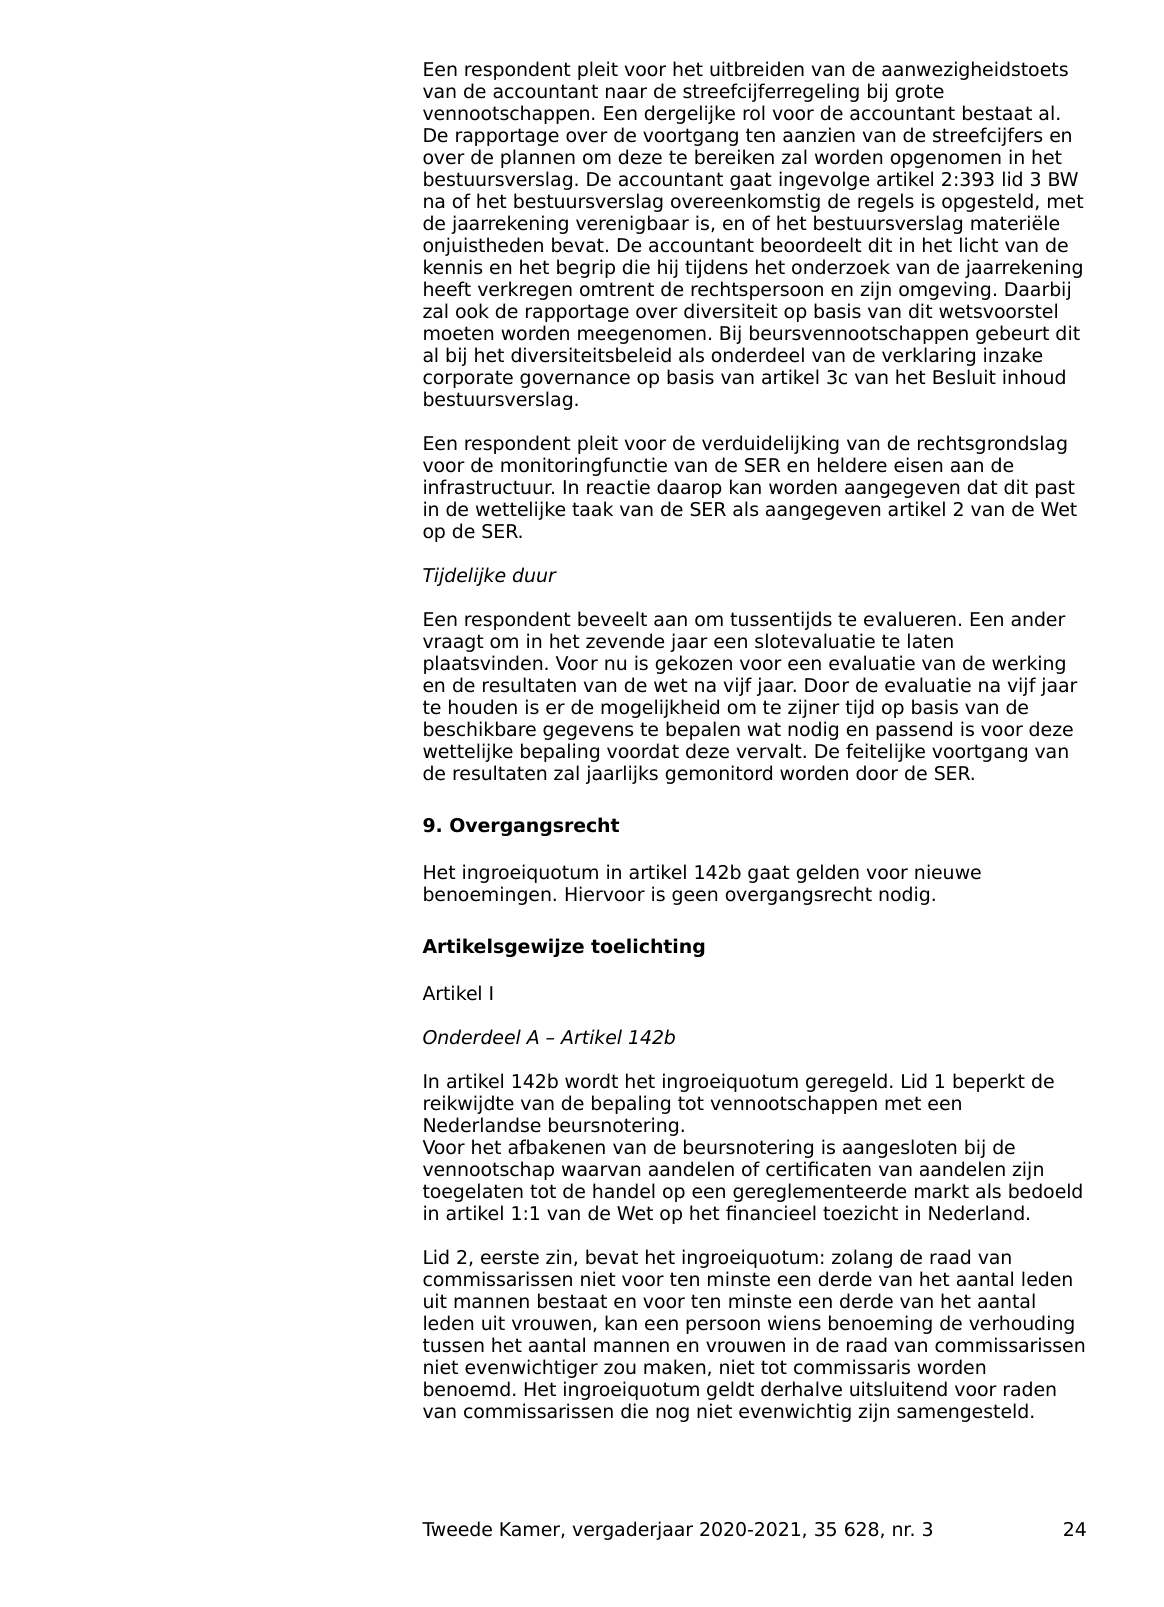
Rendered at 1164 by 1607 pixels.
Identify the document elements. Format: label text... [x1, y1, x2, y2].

subtitle Onderdeel A – Artikel 142b [422, 1027, 1087, 1049]
subtitle 9. Overgangsrecht [422, 815, 1087, 837]
text Het ingroeiquotum in artikel 142b gaat gelden voor nieuwe benoemingen. Hiervoor is geen overgangsrecht nodig. [422, 862, 1087, 906]
subtitle Artikel I [422, 983, 1087, 1005]
text Een respondent pleit voor het uitbreiden van de aanwezigheidstoets van de accountant naar de streefcijferregeling bij grote vennootschappen. Een dergelijke rol voor de accountant bestaat al. De rapportage over de voortgang ten aanzien van de streefcijfers en over de plannen om deze te bereiken zal worden opgenomen in het bestuursverslag. De accountant gaat ingevolge artikel 2:393 lid 3 BW na of het bestuursverslag overeenkomstig de regels is opgesteld, met de jaarrekening verenigbaar is, en of het bestuursverslag materiële onjuistheden bevat. De accountant beoordeelt dit in het licht van de kennis en het begrip die hij tijdens het onderzoek van de jaarrekening heeft verkregen omtrent de rechtspersoon en zijn omgeving. Daarbij zal ook de rapportage over diversiteit op basis van dit wetsvoorstel moeten worden meegenomen. Bij beursvennootschappen gebeurt dit al bij het diversiteitsbeleid als onderdeel van de verklaring inzake corporate governance op basis van artikel 3c van het Besluit inhoud bestuursverslag. [422, 59, 1087, 411]
text In artikel 142b wordt het ingroeiquotum geregeld. Lid 1 beperkt de reikwijdte van de bepaling tot vennootschappen met een Nederlandse beursnotering. [422, 1071, 1087, 1137]
subtitle Artikelsgewijze toelichting [422, 936, 1087, 958]
subtitle Tijdelijke duur [422, 565, 1087, 587]
text Een respondent beveelt aan om tussentijds te evalueren. Een ander vraagt om in het zevende jaar een slotevaluatie te laten plaatsvinden. Voor nu is gekozen voor een evaluatie van de werking en de resultaten van de wet na vijf jaar. Door de evaluatie na vijf jaar te houden is er de mogelijkheid om te zijner tijd op basis van de beschikbare gegevens te bepalen wat nodig en passend is voor deze wettelijke bepaling voordat deze vervalt. De feitelijke voortgang van de resultaten zal jaarlijks gemonitord worden door de SER. [422, 609, 1087, 785]
text Lid 2, eerste zin, bevat het ingroeiquotum: zolang de raad van commissarissen niet voor ten minste een derde van het aantal leden uit mannen bestaat en voor ten minste een derde van het aantal leden uit vrouwen, kan een persoon wiens benoeming de verhouding tussen het aantal mannen en vrouwen in de raad van commissarissen niet evenwichtiger zou maken, niet tot commissaris worden benoemd. Het ingroeiquotum geldt derhalve uitsluitend voor raden van commissarissen die nog niet evenwichtig zijn samengesteld. [422, 1247, 1087, 1423]
text Een respondent pleit voor de verduidelijking van de rechtsgrondslag voor de monitoringfunctie van de SER en heldere eisen aan de infrastructuur. In reactie daarop kan worden aangegeven dat dit past in de wettelijke taak van de SER als aangegeven artikel 2 van de Wet op de SER. [422, 433, 1087, 543]
text Voor het afbakenen van de beursnotering is aangesloten bij de vennootschap waarvan aandelen of certificaten van aandelen zijn toegelaten tot de handel op een gereglementeerde markt als bedoeld in artikel 1:1 van de Wet op het financieel toezicht in Nederland. [422, 1137, 1087, 1225]
